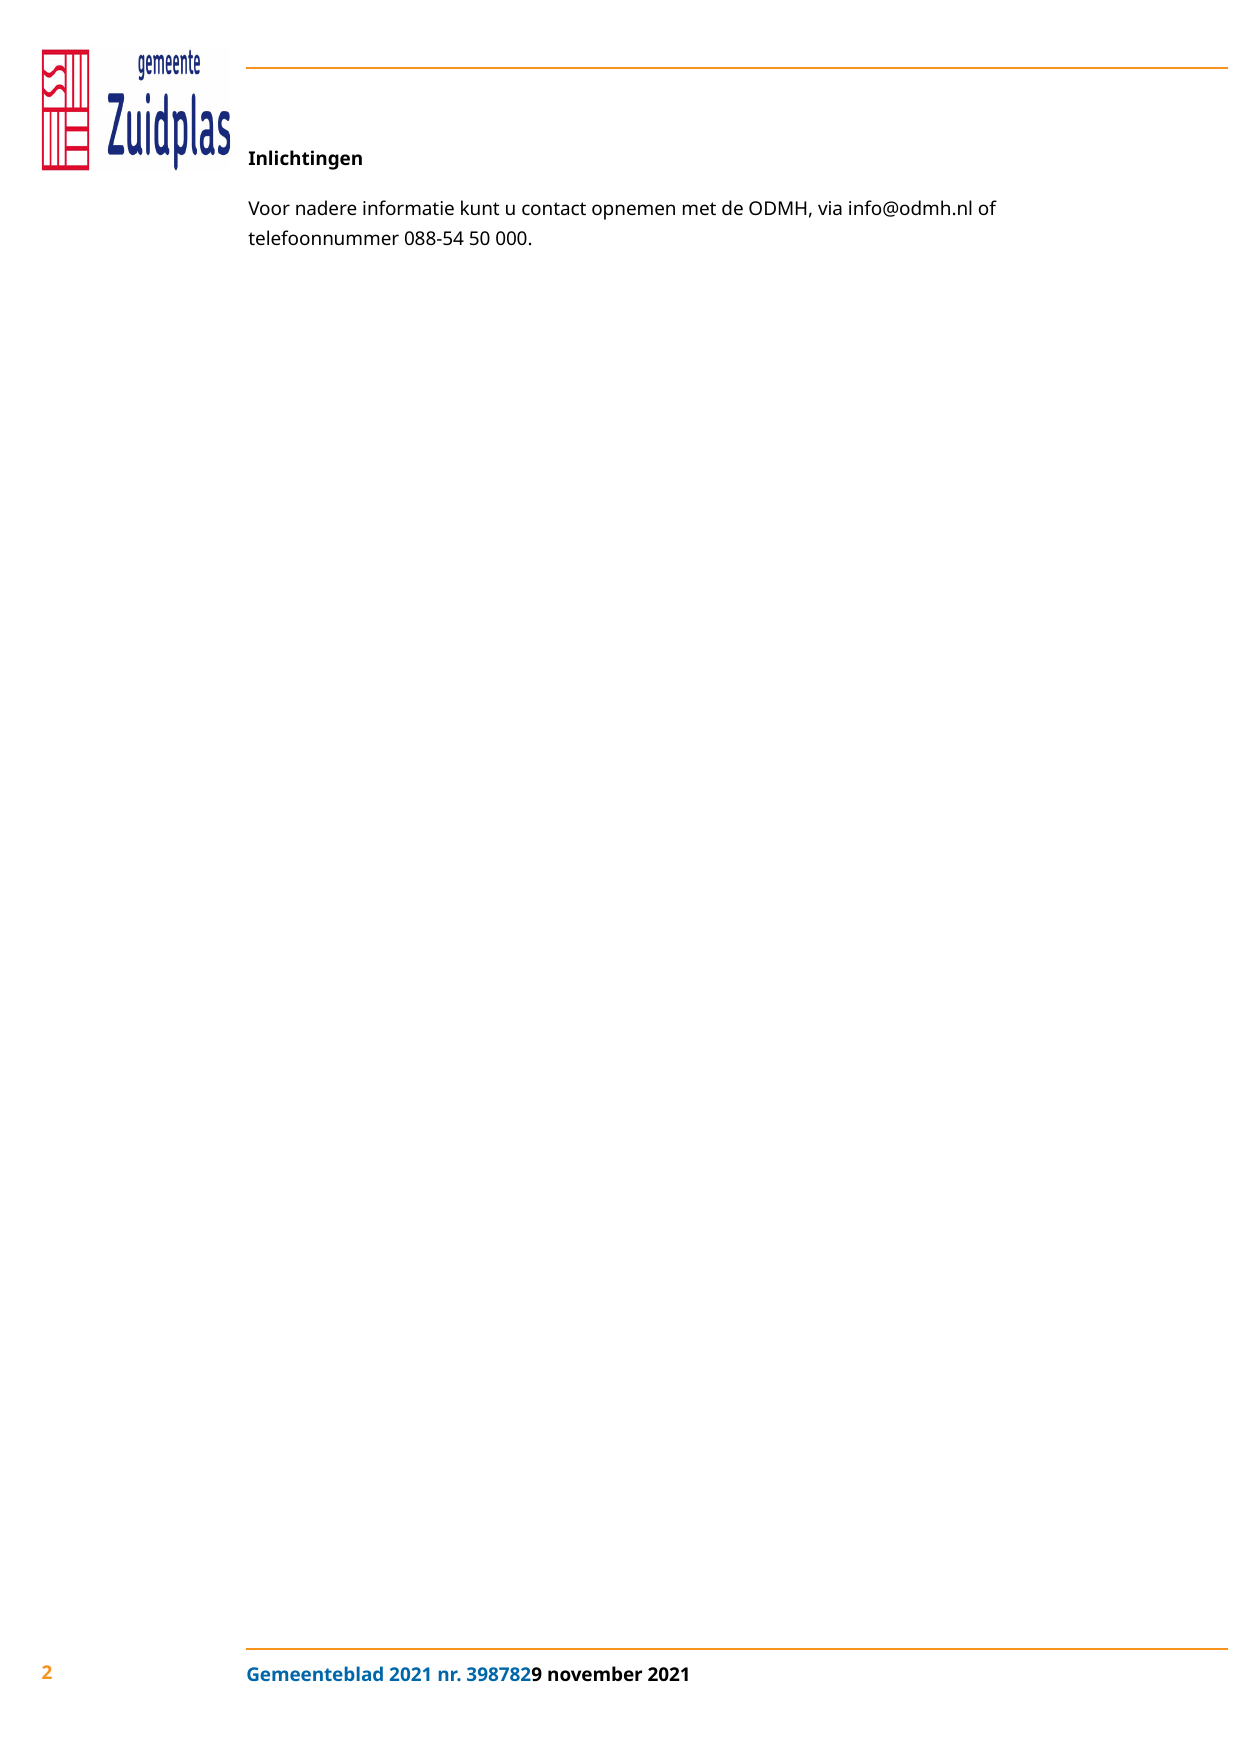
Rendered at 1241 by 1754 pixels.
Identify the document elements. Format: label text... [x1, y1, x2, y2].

text Inlichtingen [248, 145, 1152, 171]
text Voor nadere informatie kunt u contact opnemen met de ODMH, via info@odmh.nl of telefoonnummer 088-54 50 000. [248, 196, 1152, 251]
picture [41, 47, 231, 172]
